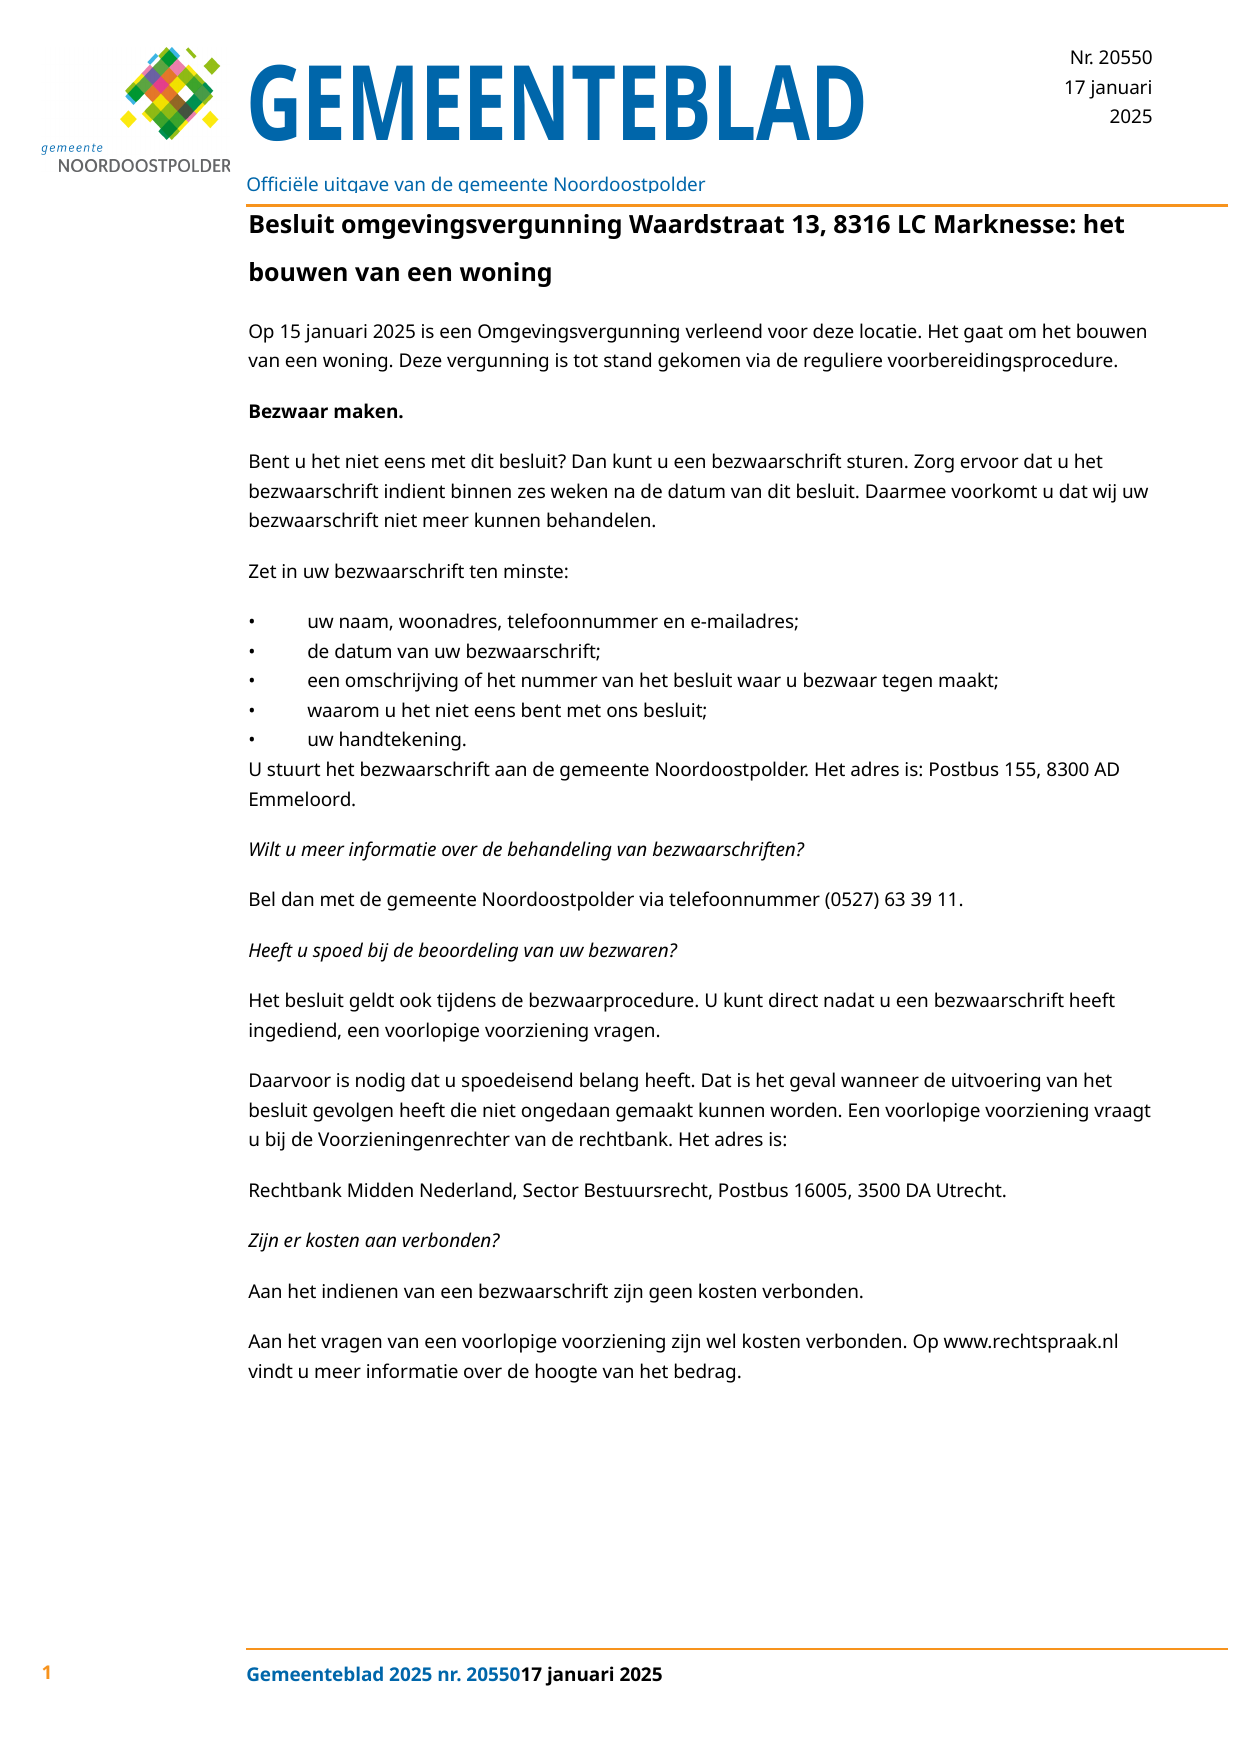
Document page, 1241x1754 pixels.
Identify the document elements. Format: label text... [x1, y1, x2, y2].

text U stuurt het bezwaarschrift aan de gemeente Noordoostpolder. Het adres is: Postbus 155, 8300 AD Emmeloord. [248, 756, 1152, 812]
text Besluit omgevingsvergunning Waardstraat 13, 8316 LC Marknesse: het bouwen van een woning [248, 207, 1152, 288]
text Aan het vragen van een voorlopige voorziening zijn wel kosten verbonden. Op www.rechtspraak.nl vindt u meer informatie over de hoogte van het bedrag. [248, 1328, 1152, 1384]
text Wilt u meer informatie over de behandeling van bezwaarschriften? [248, 836, 1152, 862]
picture [41, 47, 231, 172]
text Zijn er kosten aan verbonden? [248, 1227, 1152, 1253]
list uw handtekening. [248, 727, 1152, 752]
list uw naam, woonadres, telefoonnummer en e-mailadres; [248, 608, 1152, 634]
text Daarvoor is nodig dat u spoedeisend belang heeft. Dat is het geval wanneer de uitvoering van het besluit gevolgen heeft die niet ongedaan gemaakt kunnen worden. Een voorlopige voorziening vraagt u bij de Voorzieningenrechter van de rechtbank. Het adres is: [248, 1067, 1152, 1152]
list waarom u het niet eens bent met ons besluit; [248, 697, 1152, 723]
text Rechtbank Midden Nederland, Sector Bestuursrecht, Postbus 16005, 3500 DA Utrecht. [248, 1177, 1152, 1203]
list de datum van uw bezwaarschrift; [248, 638, 1152, 664]
list een omschrijving of het nummer van het besluit waar u bezwaar tegen maakt; [248, 667, 1152, 693]
text Aan het indienen van een bezwaarschrift zijn geen kosten verbonden. [248, 1278, 1152, 1304]
text Bent u het niet eens met dit besluit? Dan kunt u een bezwaarschrift sturen. Zorg ervoor dat u het bezwaarschrift indient binnen zes weken na de datum van dit besluit. Daarmee voorkomt u dat wij uw bezwaarschrift niet meer kunnen behandelen. [248, 448, 1152, 533]
text Bezwaar maken. [248, 398, 1152, 424]
text Op 15 januari 2025 is een Omgevingsvergunning verleend voor deze locatie. Het gaat om het bouwen van een woning. Deze vergunning is tot stand gekomen via de reguliere voorbereidingsprocedure. [248, 318, 1152, 373]
text Het besluit geldt ook tijdens de bezwaarprocedure. U kunt direct nadat u een bezwaarschrift heeft ingediend, een voorlopige voorziening vragen. [248, 987, 1152, 1043]
text Heeft u spoed bij de beoordeling van uw bezwaren? [248, 937, 1152, 963]
text Bel dan met de gemeente Noordoostpolder via telefoonnummer (0527) 63 39 11. [248, 887, 1152, 912]
text Zet in uw bezwaarschrift ten minste: [248, 558, 1152, 584]
